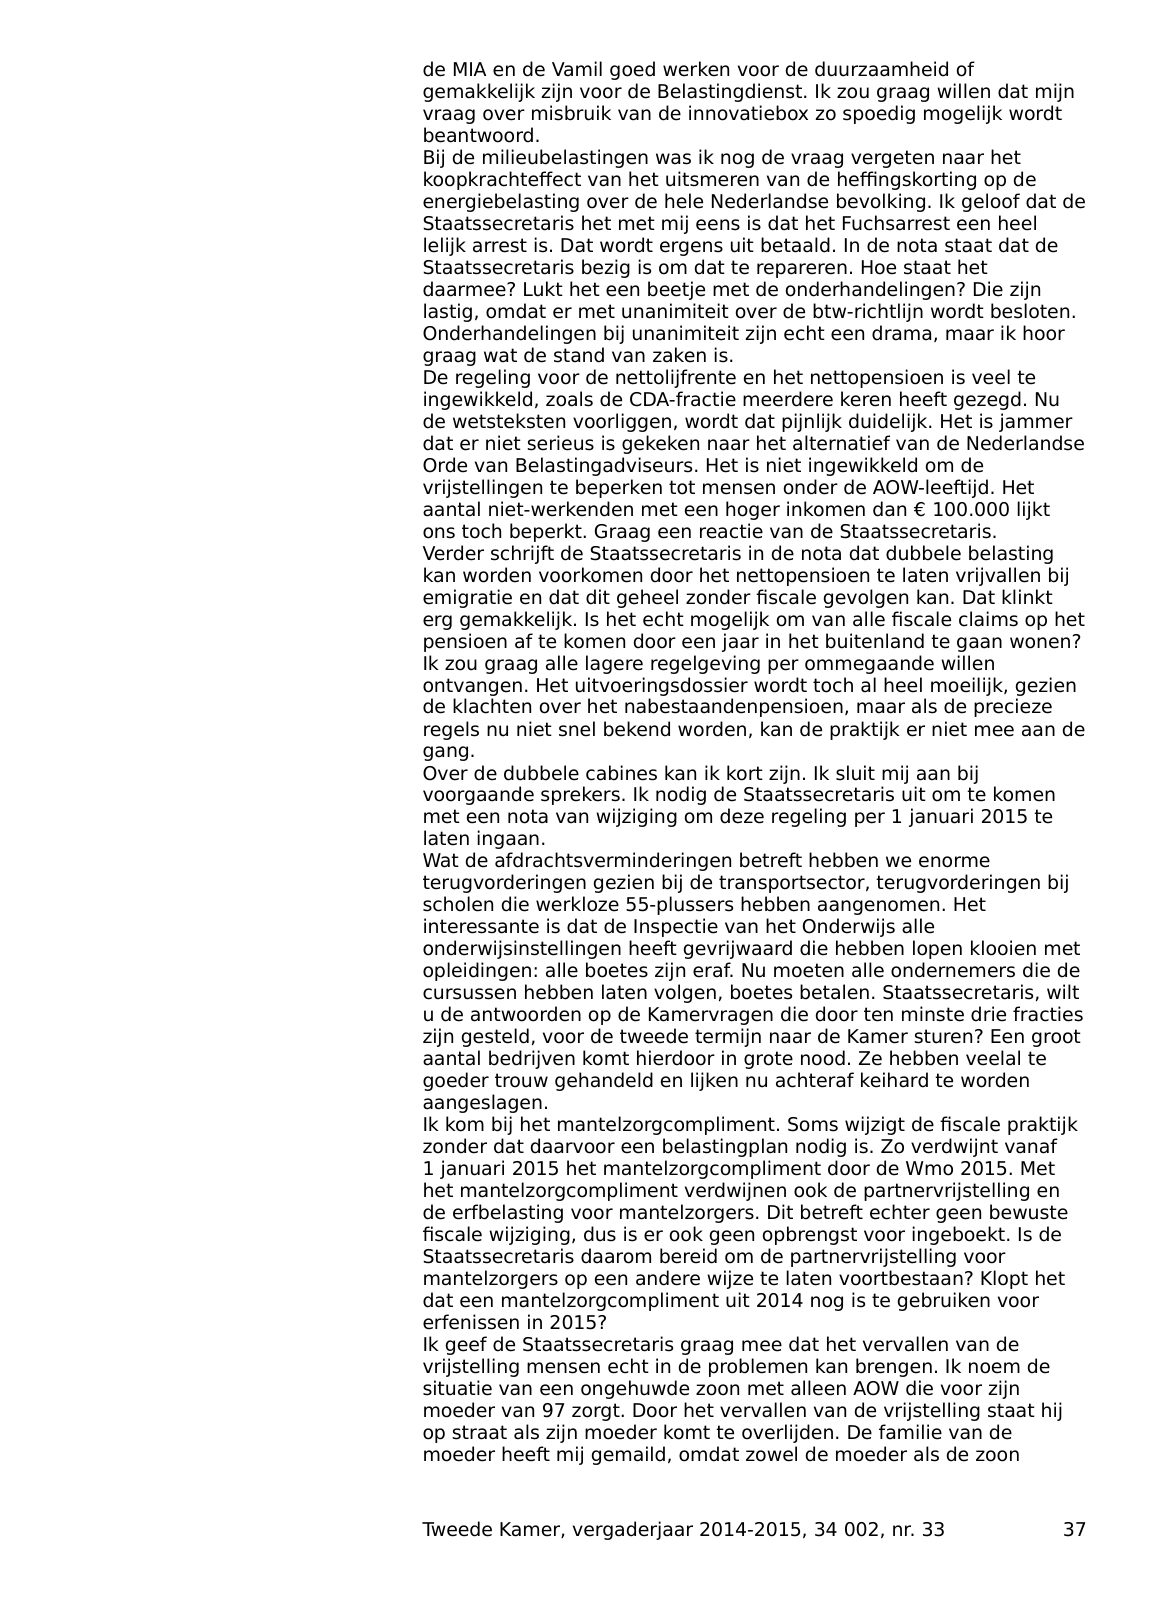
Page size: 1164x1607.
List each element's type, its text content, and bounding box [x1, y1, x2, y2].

text Ik zou graag alle lagere regelgeving per ommegaande willen ontvangen. Het uitvoeringsdossier wordt toch al heel moeilijk, gezien de klachten over het nabestaandenpensioen, maar als de precieze regels nu niet snel bekend worden, kan de praktijk er niet mee aan de gang. [422, 652, 1087, 762]
text Ik kom bij het mantelzorgcompliment. Soms wijzigt de fiscale praktijk zonder dat daarvoor een belastingplan nodig is. Zo verdwijnt vanaf 1 januari 2015 het mantelzorgcompliment door de Wmo 2015. Met het mantelzorgcompliment verdwijnen ook de partnervrijstelling en de erfbelasting voor mantelzorgers. Dit betreft echter geen bewuste fiscale wijziging, dus is er ook geen opbrengst voor ingeboekt. Is de Staatssecretaris daarom bereid om de partnervrijstelling voor mantelzorgers op een andere wijze te laten voortbestaan? Klopt het dat een mantelzorgcompliment uit 2014 nog is te gebruiken voor erfenissen in 2015? [422, 1114, 1087, 1334]
text de MIA en de Vamil goed werken voor de duurzaamheid of gemakkelijk zijn voor de Belastingdienst. Ik zou graag willen dat mijn vraag over misbruik van de innovatiebox zo spoedig mogelijk wordt beantwoord. [422, 59, 1087, 147]
text Over de dubbele cabines kan ik kort zijn. Ik sluit mij aan bij voorgaande sprekers. Ik nodig de Staatssecretaris uit om te komen met een nota van wijziging om deze regeling per 1 januari 2015 te laten ingaan. [422, 762, 1087, 850]
text Verder schrijft de Staatssecretaris in de nota dat dubbele belasting kan worden voorkomen door het nettopensioen te laten vrijvallen bij emigratie en dat dit geheel zonder fiscale gevolgen kan. Dat klinkt erg gemakkelijk. Is het echt mogelijk om van alle fiscale claims op het pensioen af te komen door een jaar in het buitenland te gaan wonen? [422, 543, 1087, 652]
text Wat de afdrachtsverminderingen betreft hebben we enorme terugvorderingen gezien bij de transportsector, terugvorderingen bij scholen die werkloze 55-plussers hebben aangenomen. Het interessante is dat de Inspectie van het Onderwijs alle onderwijsinstellingen heeft gevrijwaard die hebben lopen klooien met opleidingen: alle boetes zijn eraf. Nu moeten alle ondernemers die de cursussen hebben laten volgen, boetes betalen. Staatssecretaris, wilt u de antwoorden op de Kamervragen die door ten minste drie fracties zijn gesteld, voor de tweede termijn naar de Kamer sturen? Een groot aantal bedrijven komt hierdoor in grote nood. Ze hebben veelal te goeder trouw gehandeld en lijken nu achteraf keihard te worden aangeslagen. [422, 850, 1087, 1114]
text Bij de milieubelastingen was ik nog de vraag vergeten naar het koopkrachteffect van het uitsmeren van de heffingskorting op de energiebelasting over de hele Nederlandse bevolking. Ik geloof dat de Staatssecretaris het met mij eens is dat het Fuchsarrest een heel lelijk arrest is. Dat wordt ergens uit betaald. In de nota staat dat de Staatssecretaris bezig is om dat te repareren. Hoe staat het daarmee? Lukt het een beetje met de onderhandelingen? Die zijn lastig, omdat er met unanimiteit over de btw-richtlijn wordt besloten. Onderhandelingen bij unanimiteit zijn echt een drama, maar ik hoor graag wat de stand van zaken is. [422, 147, 1087, 367]
text Ik geef de Staatssecretaris graag mee dat het vervallen van de vrijstelling mensen echt in de problemen kan brengen. Ik noem de situatie van een ongehuwde zoon met alleen AOW die voor zijn moeder van 97 zorgt. Door het vervallen van de vrijstelling staat hij op straat als zijn moeder komt te overlijden. De familie van de moeder heeft mij gemaild, omdat zowel de moeder als de zoon [422, 1334, 1087, 1466]
text De regeling voor de nettolijfrente en het nettopensioen is veel te ingewikkeld, zoals de CDA-fractie meerdere keren heeft gezegd. Nu de wetsteksten voorliggen, wordt dat pijnlijk duidelijk. Het is jammer dat er niet serieus is gekeken naar het alternatief van de Nederlandse Orde van Belastingadviseurs. Het is niet ingewikkeld om de vrijstellingen te beperken tot mensen onder de AOW-leeftijd. Het aantal niet-werkenden met een hoger inkomen dan € 100.000 lijkt ons toch beperkt. Graag een reactie van de Staatssecretaris. [422, 367, 1087, 543]
